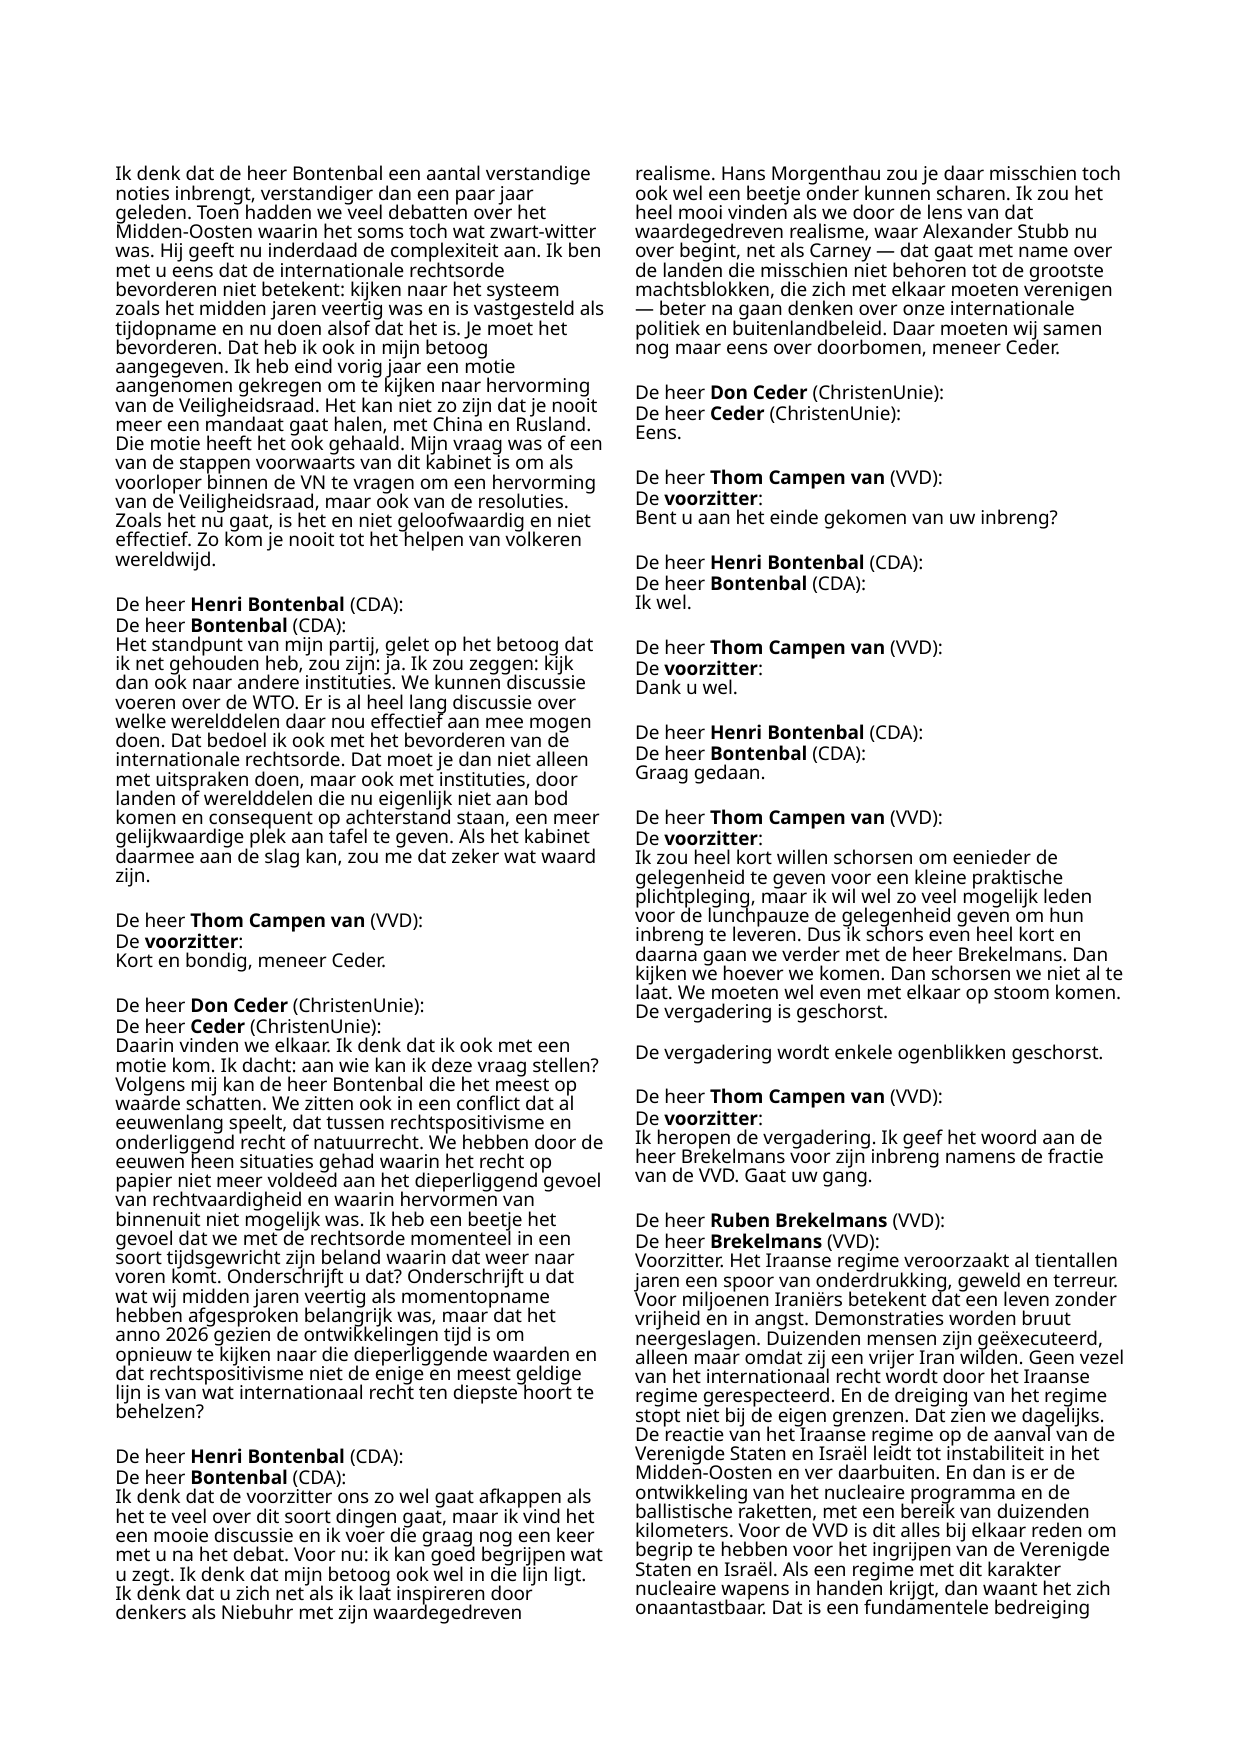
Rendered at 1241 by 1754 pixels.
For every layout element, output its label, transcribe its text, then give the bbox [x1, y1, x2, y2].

text De voorzitter: [115, 933, 605, 952]
text Ik wel. [635, 594, 1125, 613]
text De heer Henri Bontenbal (CDA): [635, 719, 1125, 745]
text Ik zou heel kort willen schorsen om eenieder de gelegenheid te geven voor een kleine praktische plichtpleging, maar ik wil wel zo veel mogelijk leden voor de lunchpauze de gelegenheid geven om hun inbreng te leveren. Dus ik schors even heel kort en daarna gaan we verder met de heer Brekelmans. Dan kijken we hoever we komen. Dan schorsen we niet al te laat. We moeten wel even met elkaar op stoom komen. De vergadering is geschorst. [635, 849, 1125, 1023]
text De heer Henri Bontenbal (CDA): [635, 549, 1125, 575]
text De voorzitter: [635, 830, 1125, 849]
text Ik heropen de vergadering. Ik geef het woord aan de heer Brekelmans voor zijn inbreng namens de fractie van de VVD. Gaat uw gang. [635, 1129, 1125, 1187]
text Dank u wel. [635, 679, 1125, 698]
text De heer Henri Bontenbal (CDA): [115, 591, 605, 617]
text Voorzitter. Het Iraanse regime veroorzaakt al tientallen jaren een spoor van onderdrukking, geweld en terreur. Voor miljoenen Iraniërs betekent dat een leven zonder vrijheid en in angst. Demonstraties worden bruut neergeslagen. Duizenden mensen zijn geëxecuteerd, alleen maar omdat zij een vrijer Iran wilden. Geen vezel van het internationaal recht wordt door het Iraanse regime gerespecteerd. En de dreiging van het regime stopt niet bij de eigen grenzen. Dat zien we dagelijks. De reactie van het Iraanse regime op de aanval van de Verenigde Staten en Israël leidt tot instabiliteit in het Midden-Oosten en ver daarbuiten. En dan is er de ontwikkeling van het nucleaire programma en de ballistische raketten, met een bereik van duizenden kilometers. Voor de VVD is dit alles bij elkaar reden om begrip te hebben voor het ingrijpen van de Verenigde Staten en Israël. Als een regime met dit karakter nucleaire wapens in handen krijgt, dan waant het zich onaantastbaar. Dat is een fundamentele bedreiging [635, 1252, 1125, 1618]
text De heer Henri Bontenbal (CDA): [115, 1443, 605, 1469]
text De voorzitter: [635, 1109, 1125, 1129]
text Ik denk dat de heer Bontenbal een aantal verstandige noties inbrengt, verstandiger dan een paar jaar geleden. Toen hadden we veel debatten over het Midden-Oosten waarin het soms toch wat zwart-witter was. Hij geeft nu inderdaad de complexiteit aan. Ik ben met u eens dat de internationale rechtsorde bevorderen niet betekent: kijken naar het systeem zoals het midden jaren veertig was en is vastgesteld als tijdopname en nu doen alsof dat het is. Je moet het bevorderen. Dat heb ik ook in mijn betoog aangegeven. Ik heb eind vorig jaar een motie aangenomen gekregen om te kijken naar hervorming van de Veiligheidsraad. Het kan niet zo zijn dat je nooit meer een mandaat gaat halen, met China en Rusland. Die motie heeft het ook gehaald. Mijn vraag was of een van de stappen voorwaarts van dit kabinet is om als voorloper binnen de VN te vragen om een hervorming van de Veiligheidsraad, maar ook van de resoluties. Zoals het nu gaat, is het en niet geloofwaardig en niet effectief. Zo kom je nooit tot het helpen van volkeren wereldwijd. [115, 165, 605, 570]
text De voorzitter: [635, 660, 1125, 679]
text De heer Thom Campen van (VVD): [635, 1084, 1125, 1109]
text De heer Bontenbal (CDA): [635, 745, 1125, 764]
text De heer Thom Campen van (VVD): [635, 464, 1125, 490]
text De heer Bontenbal (CDA): [115, 1469, 605, 1488]
text De voorzitter: [635, 490, 1125, 509]
text De heer Bontenbal (CDA): [635, 575, 1125, 594]
text De heer Thom Campen van (VVD): [115, 907, 605, 933]
text De heer Brekelmans (VVD): [635, 1233, 1125, 1252]
text Bent u aan het einde gekomen van uw inbreng? [635, 509, 1125, 528]
text De heer Ceder (ChristenUnie): [635, 404, 1125, 424]
text Kort en bondig, meneer Ceder. [115, 952, 605, 971]
text De heer Don Ceder (ChristenUnie): [115, 992, 605, 1018]
text Eens. [635, 424, 1125, 443]
text Ik denk dat de voorzitter ons zo wel gaat afkappen als het te veel over dit soort dingen gaat, maar ik vind het een mooie discussie en ik voer die graag nog een keer met u na het debat. Voor nu: ik kan goed begrijpen wat u zegt. Ik denk dat mijn betoog ook wel in die lijn ligt. Ik denk dat u zich net als ik laat inspireren door denkers als Niebuhr met zijn waardegedreven [115, 1488, 605, 1623]
text De heer Thom Campen van (VVD): [635, 804, 1125, 830]
text Daarin vinden we elkaar. Ik denk dat ik ook met een motie kom. Ik dacht: aan wie kan ik deze vraag stellen? Volgens mij kan de heer Bontenbal die het meest op waarde schatten. We zitten ook in een conflict dat al eeuwenlang speelt, dat tussen rechtspositivisme en onderliggend recht of natuurrecht. We hebben door de eeuwen heen situaties gehad waarin het recht op papier niet meer voldeed aan het dieperliggend gevoel van rechtvaardigheid en waarin hervormen van binnenuit niet mogelijk was. Ik heb een beetje het gevoel dat we met de rechtsorde momenteel in een soort tijdsgewricht zijn beland waarin dat weer naar voren komt. Onderschrijft u dat? Onderschrijft u dat wat wij midden jaren veertig als momentopname hebben afgesproken belangrijk was, maar dat het anno 2026 gezien de ontwikkelingen tijd is om opnieuw te kijken naar die dieperliggende waarden en dat rechtspositivisme niet de enige en meest geldige lijn is van wat internationaal recht ten diepste hoort te behelzen? [115, 1037, 605, 1423]
text Graag gedaan. [635, 764, 1125, 783]
text De heer Bontenbal (CDA): [115, 617, 605, 636]
text De heer Ruben Brekelmans (VVD): [635, 1207, 1125, 1233]
text De heer Ceder (ChristenUnie): [115, 1018, 605, 1037]
text realisme. Hans Morgenthau zou je daar misschien toch ook wel een beetje onder kunnen scharen. Ik zou het heel mooi vinden als we door de lens van dat waardegedreven realisme, waar Alexander Stubb nu over begint, net als Carney — dat gaat met name over de landen die misschien niet behoren tot de grootste machtsblokken, die zich met elkaar moeten verenigen — beter na gaan denken over onze internationale politiek en buitenlandbeleid. Daar moeten wij samen nog maar eens over doorbomen, meneer Ceder. [635, 165, 1125, 358]
text Het standpunt van mijn partij, gelet op het betoog dat ik net gehouden heb, zou zijn: ja. Ik zou zeggen: kijk dan ook naar andere instituties. We kunnen discussie voeren over de WTO. Er is al heel lang discussie over welke werelddelen daar nou effectief aan mee mogen doen. Dat bedoel ik ook met het bevorderen van de internationale rechtsorde. Dat moet je dan niet alleen met uitspraken doen, maar ook met instituties, door landen of werelddelen die nu eigenlijk niet aan bod komen en consequent op achterstand staan, een meer gelijkwaardige plek aan tafel te geven. Als het kabinet daarmee aan de slag kan, zou me dat zeker wat waard zijn. [115, 636, 605, 886]
text De vergadering wordt enkele ogenblikken geschorst. [635, 1044, 1125, 1063]
text De heer Don Ceder (ChristenUnie): [635, 379, 1125, 404]
text De heer Thom Campen van (VVD): [635, 634, 1125, 660]
